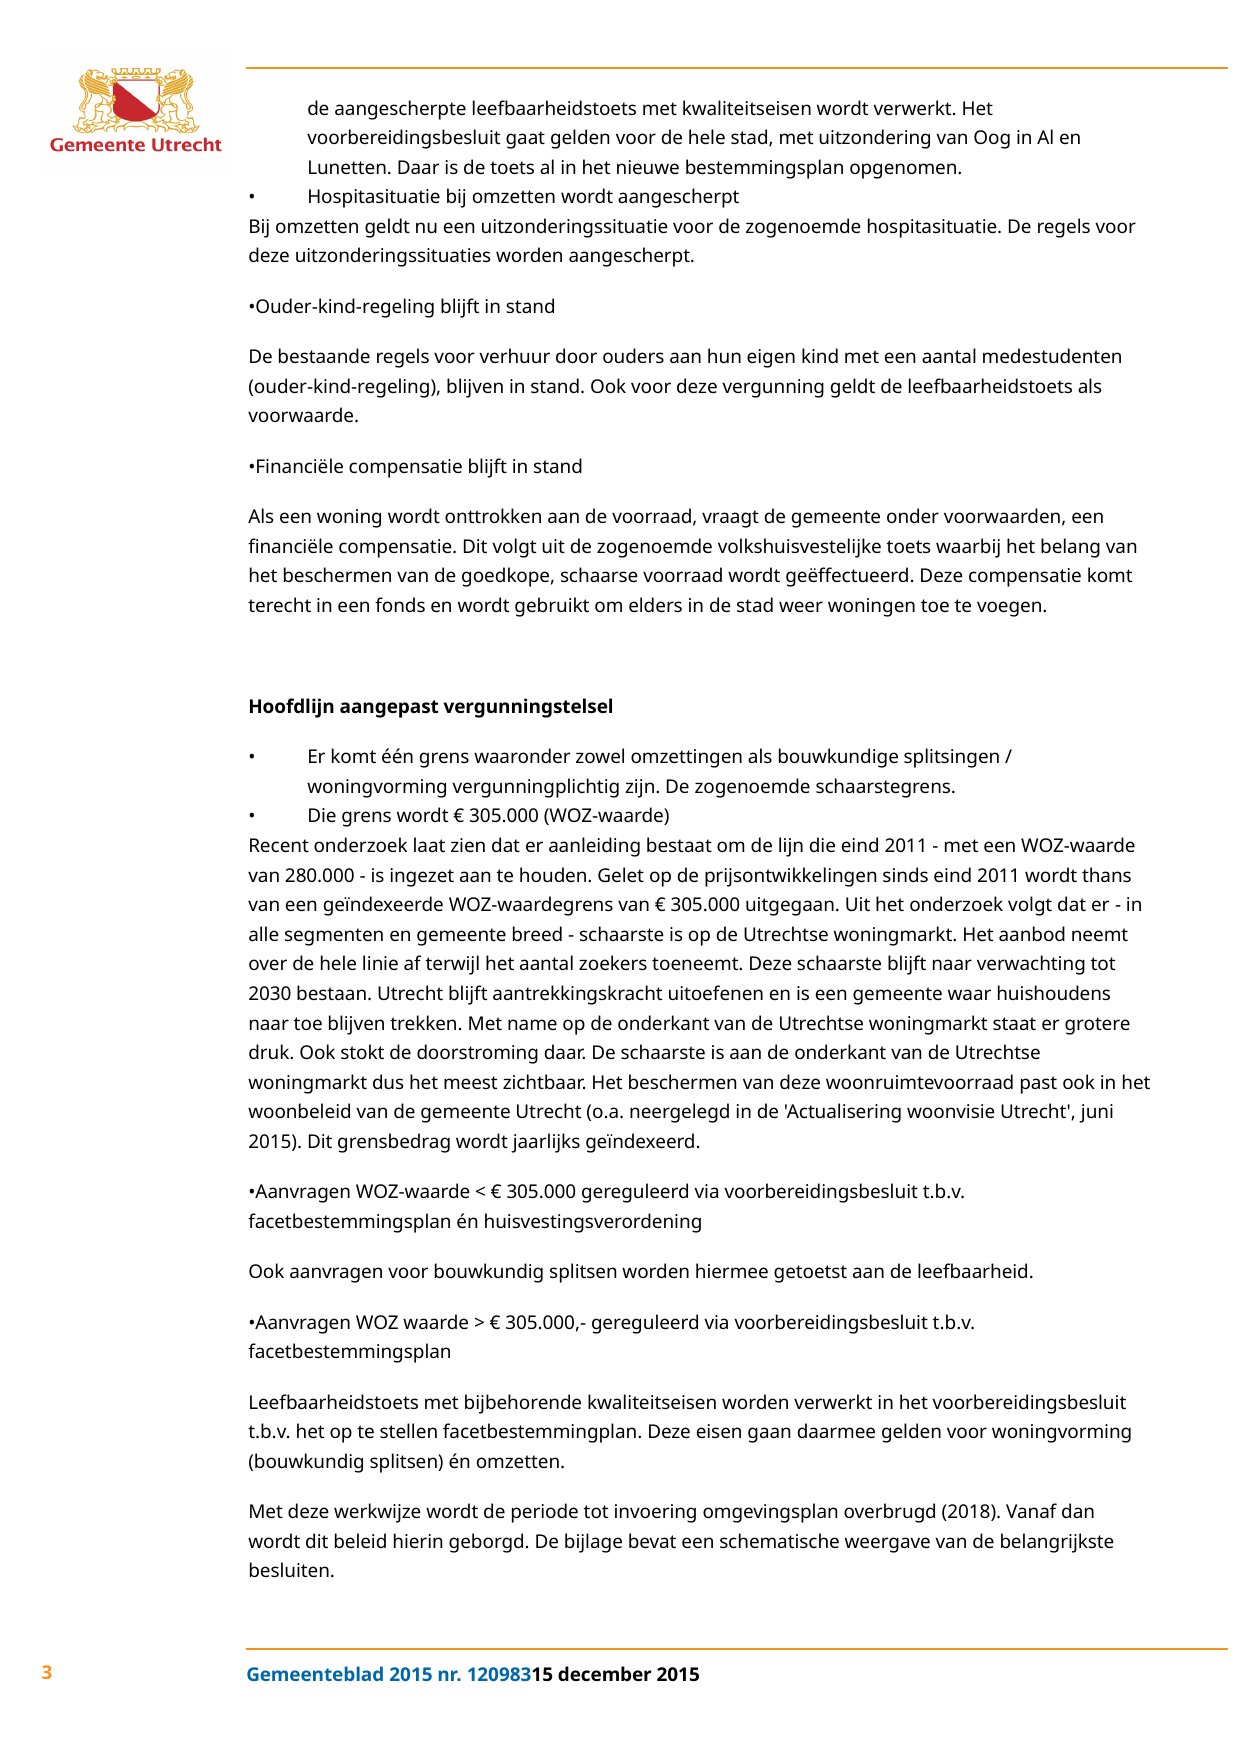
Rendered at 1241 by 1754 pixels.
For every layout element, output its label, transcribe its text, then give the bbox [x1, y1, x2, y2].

list Er komt één grens waaronder zowel omzettingen als bouwkundige splitsingen / woningvorming vergunningplichtig zijn. De zogenoemde schaarstegrens. [248, 743, 1152, 799]
text Hoofdlijn aangepast vergunningstelsel [248, 693, 1152, 719]
list Hospitasituatie bij omzetten wordt aangescherpt [248, 183, 1152, 209]
text Met deze werkwijze wordt de periode tot invoering omgevingsplan overbrugd (2018). Vanaf dan wordt dit beleid hierin geborgd. De bijlage bevat een schematische weergave van de belangrijkste besluiten. [248, 1498, 1152, 1583]
text Ook aanvragen voor bouwkundig splitsen worden hiermee getoetst aan de leefbaarheid. [248, 1258, 1152, 1284]
text •Financiële compensatie blijft in stand [248, 453, 1152, 479]
text De bestaande regels voor verhuur door ouders aan hun eigen kind met een aantal medestudenten (ouder-kind-regeling), blijven in stand. Ook voor deze vergunning geldt de leefbaarheidstoets als voorwaarde. [248, 343, 1152, 428]
picture [41, 47, 231, 172]
text Leefbaarheidstoets met bijbehorende kwaliteitseisen worden verwerkt in het voorbereidingsbesluit t.b.v. het op te stellen facetbestemmingplan. Deze eisen gaan daarmee gelden voor woningvorming (bouwkundig splitsen) én omzetten. [248, 1389, 1152, 1474]
text Recent onderzoek laat zien dat er aanleiding bestaat om de lijn die eind 2011 - met een WOZ-waarde van 280.000 - is ingezet aan te houden. Gelet op de prijsontwikkelingen sinds eind 2011 wordt thans van een geïndexeerde WOZ-waardegrens van € 305.000 uitgegaan. Uit het onderzoek volgt dat er - in alle segmenten en gemeente breed - schaarste is op de Utrechtse woningmarkt. Het aanbod neemt over de hele linie af terwijl het aantal zoekers toeneemt. Deze schaarste blijft naar verwachting tot 2030 bestaan. Utrecht blijft aantrekkingskracht uitoefenen en is een gemeente waar huishoudens naar toe blijven trekken. Met name op de onderkant van de Utrechtse woningmarkt staat er grotere druk. Ook stokt de doorstroming daar. De schaarste is aan de onderkant van de Utrechtse woningmarkt dus het meest zichtbaar. Het beschermen van deze woonruimtevoorraad past ook in het woonbeleid van de gemeente Utrecht (o.a. neergelegd in de 'Actualisering woonvisie Utrecht', juni 2015). Dit grensbedrag wordt jaarlijks geïndexeerd. [248, 832, 1152, 1154]
text •Aanvragen WOZ-waarde < € 305.000 gereguleerd via voorbereidingsbesluit t.b.v. facetbestemmingsplan én huisvestingsverordening [248, 1178, 1152, 1234]
text Bij omzetten geldt nu een uitzonderingssituatie voor de zogenoemde hospitasituatie. De regels voor deze uitzonderingssituaties worden aangescherpt. [248, 213, 1152, 268]
list Die grens wordt € 305.000 (WOZ-waarde) [248, 803, 1152, 828]
text •Ouder-kind-regeling blijft in stand [248, 293, 1152, 319]
list de aangescherpte leefbaarheidstoets met kwaliteitseisen wordt verwerkt. Het voorbereidingsbesluit gaat gelden voor de hele stad, met uitzondering van Oog in Al en Lunetten. Daar is de toets al in het nieuwe bestemmingsplan opgenomen. [248, 95, 1152, 180]
text Als een woning wordt onttrokken aan de voorraad, vraagt de gemeente onder voorwaarden, een financiële compensatie. Dit volgt uit de zogenoemde volkshuisvestelijke toets waarbij het belang van het beschermen van de goedkope, schaarse voorraad wordt geëffectueerd. Deze compensatie komt terecht in een fonds en wordt gebruikt om elders in de stad weer woningen toe te voegen. [248, 503, 1152, 618]
text •Aanvragen WOZ waarde > € 305.000,- gereguleerd via voorbereidingsbesluit t.b.v. facetbestemmingsplan [248, 1309, 1152, 1364]
